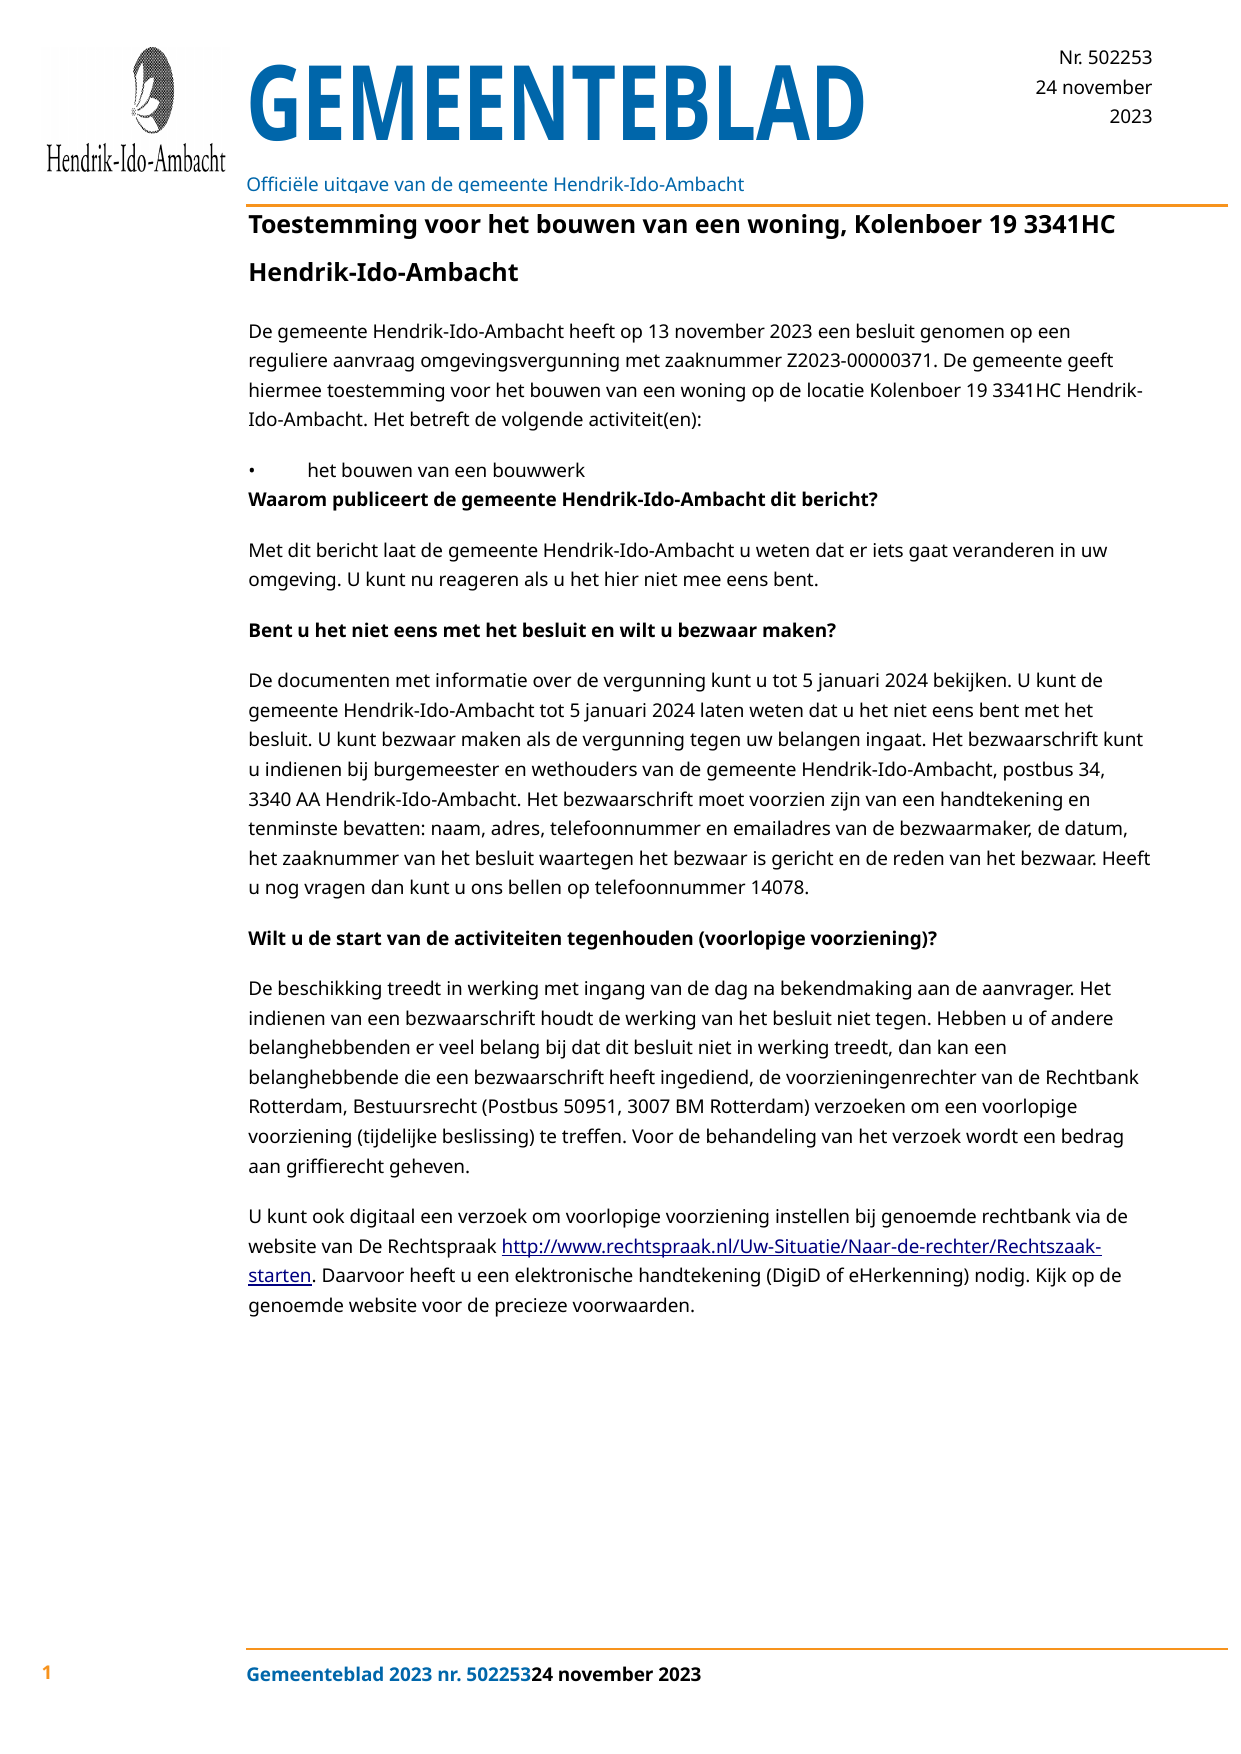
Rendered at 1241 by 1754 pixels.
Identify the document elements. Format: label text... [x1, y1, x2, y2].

text Met dit bericht laat de gemeente Hendrik-Ido-Ambacht u weten dat er iets gaat veranderen in uw omgeving. U kunt nu reageren als u het hier niet mee eens bent. [248, 537, 1152, 592]
text U kunt ook digitaal een verzoek om voorlopige voorziening instellen bij genoemde rechtbank via de website van De Rechtspraak http://www.rechtspraak.nl/Uw-Situatie/Naar-de-rechter/Rechtszaak-starten. Daarvoor heeft u een elektronische handtekening (DigiD of eHerkenning) nodig. Kijk op de genoemde website voor de precieze voorwaarden. [248, 1203, 1152, 1318]
text De beschikking treedt in werking met ingang van de dag na bekendmaking aan de aanvrager. Het indienen van een bezwaarschrift houdt de werking van het besluit niet tegen. Hebben u of andere belanghebbenden er veel belang bij dat dit besluit niet in werking treedt, dan kan een belanghebbende die een bezwaarschrift heeft ingediend, de voorzieningenrechter van de Rechtbank Rotterdam, Bestuursrecht (Postbus 50951, 3007 BM Rotterdam) verzoeken om een voorlopige voorziening (tijdelijke beslissing) te treffen. Voor de behandeling van het verzoek wordt een bedrag aan griffierecht geheven. [248, 975, 1152, 1179]
picture [41, 47, 231, 172]
text Toestemming voor het bouwen van een woning, Kolenboer 19 3341HC Hendrik-Ido-Ambacht [248, 207, 1152, 288]
text Wilt u de start van de activiteiten tegenhouden (voorlopige voorziening)? [248, 925, 1152, 951]
list het bouwen van een bouwwerk [248, 457, 1152, 483]
text Waarom publiceert de gemeente Hendrik-Ido-Ambacht dit bericht? [248, 487, 1152, 512]
text Bent u het niet eens met het besluit en wilt u bezwaar maken? [248, 617, 1152, 643]
text De gemeente Hendrik-Ido-Ambacht heeft op 13 november 2023 een besluit genomen op een reguliere aanvraag omgevingsvergunning met zaaknummer Z2023-00000371. De gemeente geeft hiermee toestemming voor het bouwen van een woning op de locatie Kolenboer 19 3341HC Hendrik-Ido-Ambacht. Het betreft de volgende activiteit(en): [248, 318, 1152, 432]
text De documenten met informatie over de vergunning kunt u tot 5 januari 2024 bekijken. U kunt de gemeente Hendrik-Ido-Ambacht tot 5 januari 2024 laten weten dat u het niet eens bent met het besluit. U kunt bezwaar maken als de vergunning tegen uw belangen ingaat. Het bezwaarschrift kunt u indienen bij burgemeester en wethouders van de gemeente Hendrik-Ido-Ambacht, postbus 34, 3340 AA Hendrik-Ido-Ambacht. Het bezwaarschrift moet voorzien zijn van een handtekening en tenminste bevatten: naam, adres, telefoonnummer en emailadres van de bezwaarmaker, de datum, het zaaknummer van het besluit waartegen het bezwaar is gericht en de reden van het bezwaar. Heeft u nog vragen dan kunt u ons bellen op telefoonnummer 14078. [248, 667, 1152, 900]
